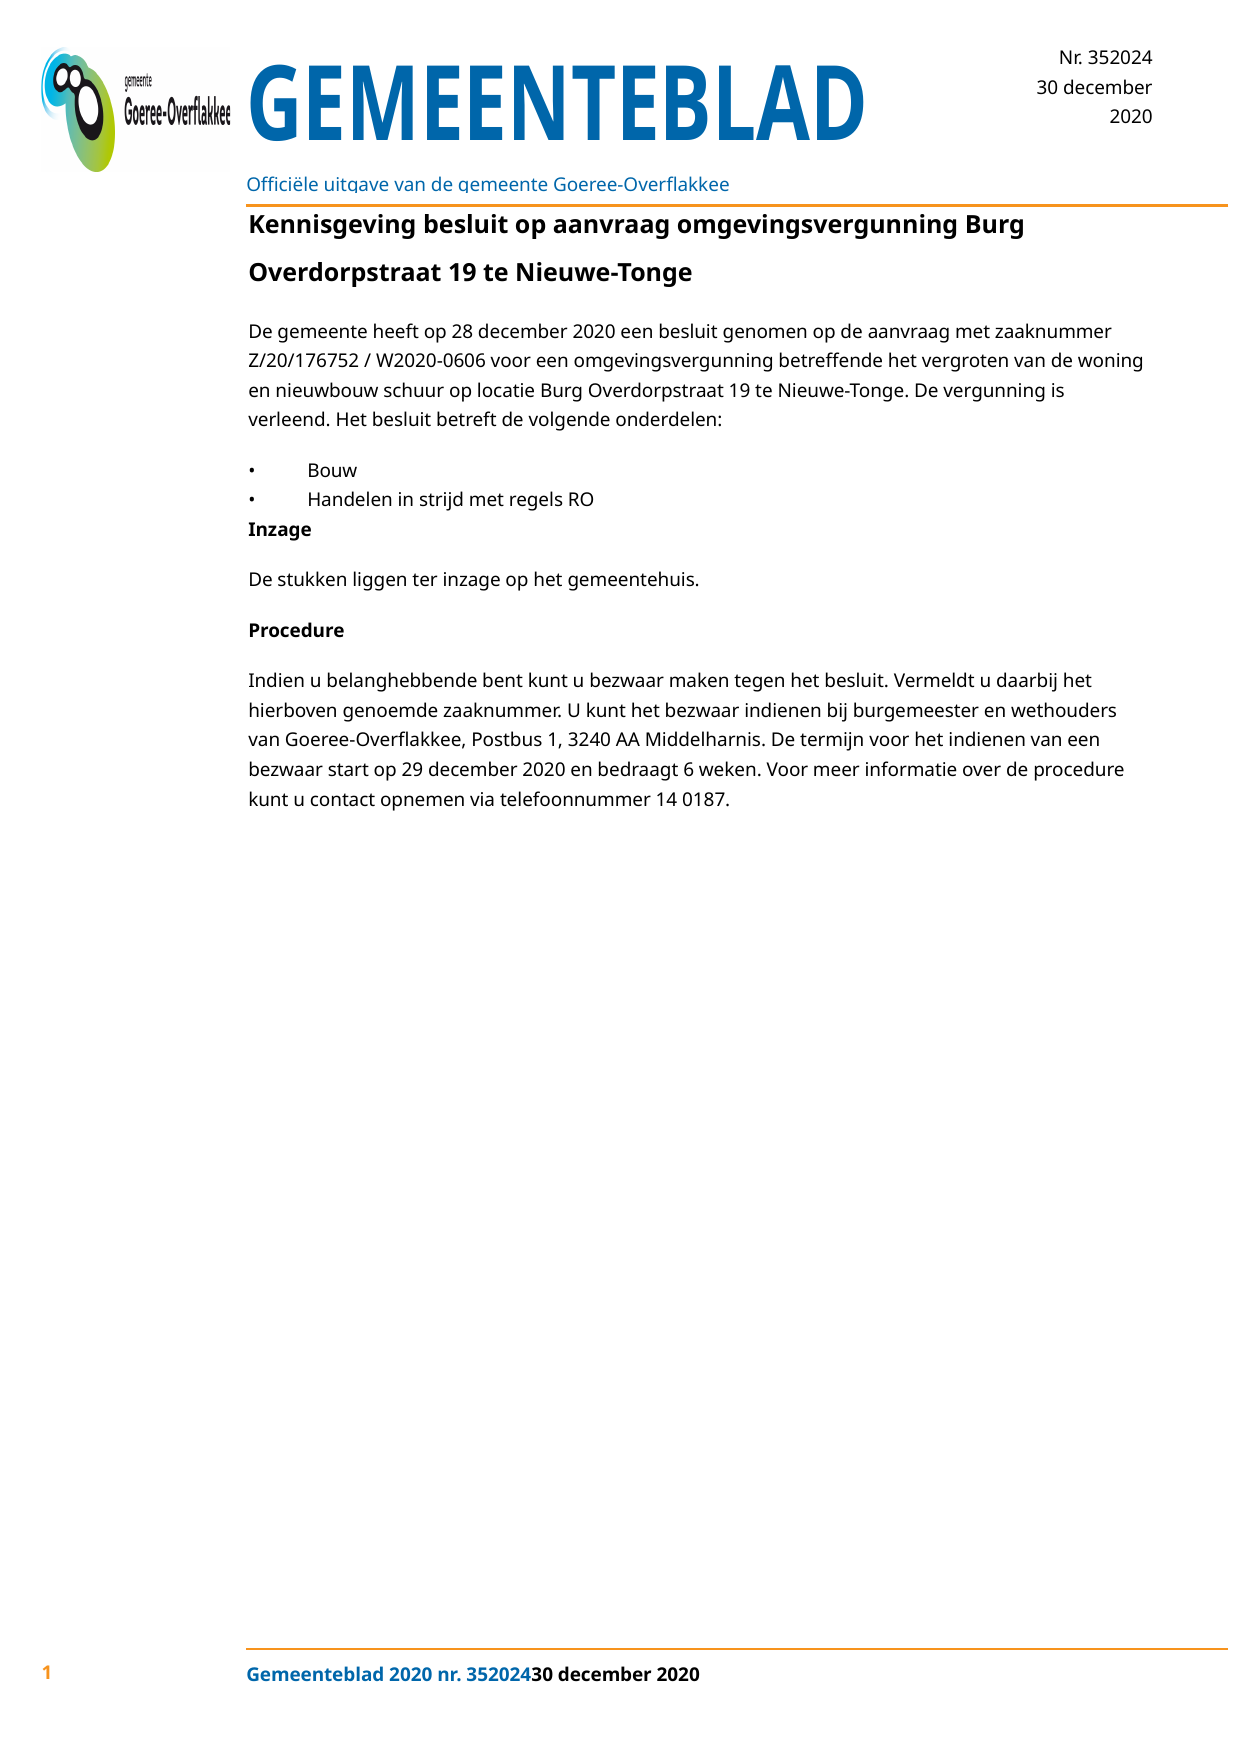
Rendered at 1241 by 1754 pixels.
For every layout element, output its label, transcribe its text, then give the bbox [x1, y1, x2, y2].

text De gemeente heeft op 28 december 2020 een besluit genomen op de aanvraag met zaaknummer Z/20/176752 / W2020-0606 voor een omgevingsvergunning betreffende het vergroten van de woning en nieuwbouw schuur op locatie Burg Overdorpstraat 19 te Nieuwe-Tonge. De vergunning is verleend. Het besluit betreft de volgende onderdelen: [248, 318, 1152, 432]
text Kennisgeving besluit op aanvraag omgevingsvergunning Burg Overdorpstraat 19 te Nieuwe-Tonge [248, 207, 1152, 288]
list Bouw [248, 457, 1152, 483]
text De stukken liggen ter inzage op het gemeentehuis. [248, 567, 1152, 592]
picture [41, 47, 231, 172]
text Procedure [248, 617, 1152, 643]
list Handelen in strijd met regels RO [248, 487, 1152, 512]
text Indien u belanghebbende bent kunt u bezwaar maken tegen het besluit. Vermeldt u daarbij het hierboven genoemde zaaknummer. U kunt het bezwaar indienen bij burgemeester en wethouders van Goeree-Overflakkee, Postbus 1, 3240 AA Middelharnis. De termijn voor het indienen van een bezwaar start op 29 december 2020 en bedraagt 6 weken. Voor meer informatie over de procedure kunt u contact opnemen via telefoonnummer 14 0187. [248, 667, 1152, 812]
text Inzage [248, 516, 1152, 542]
